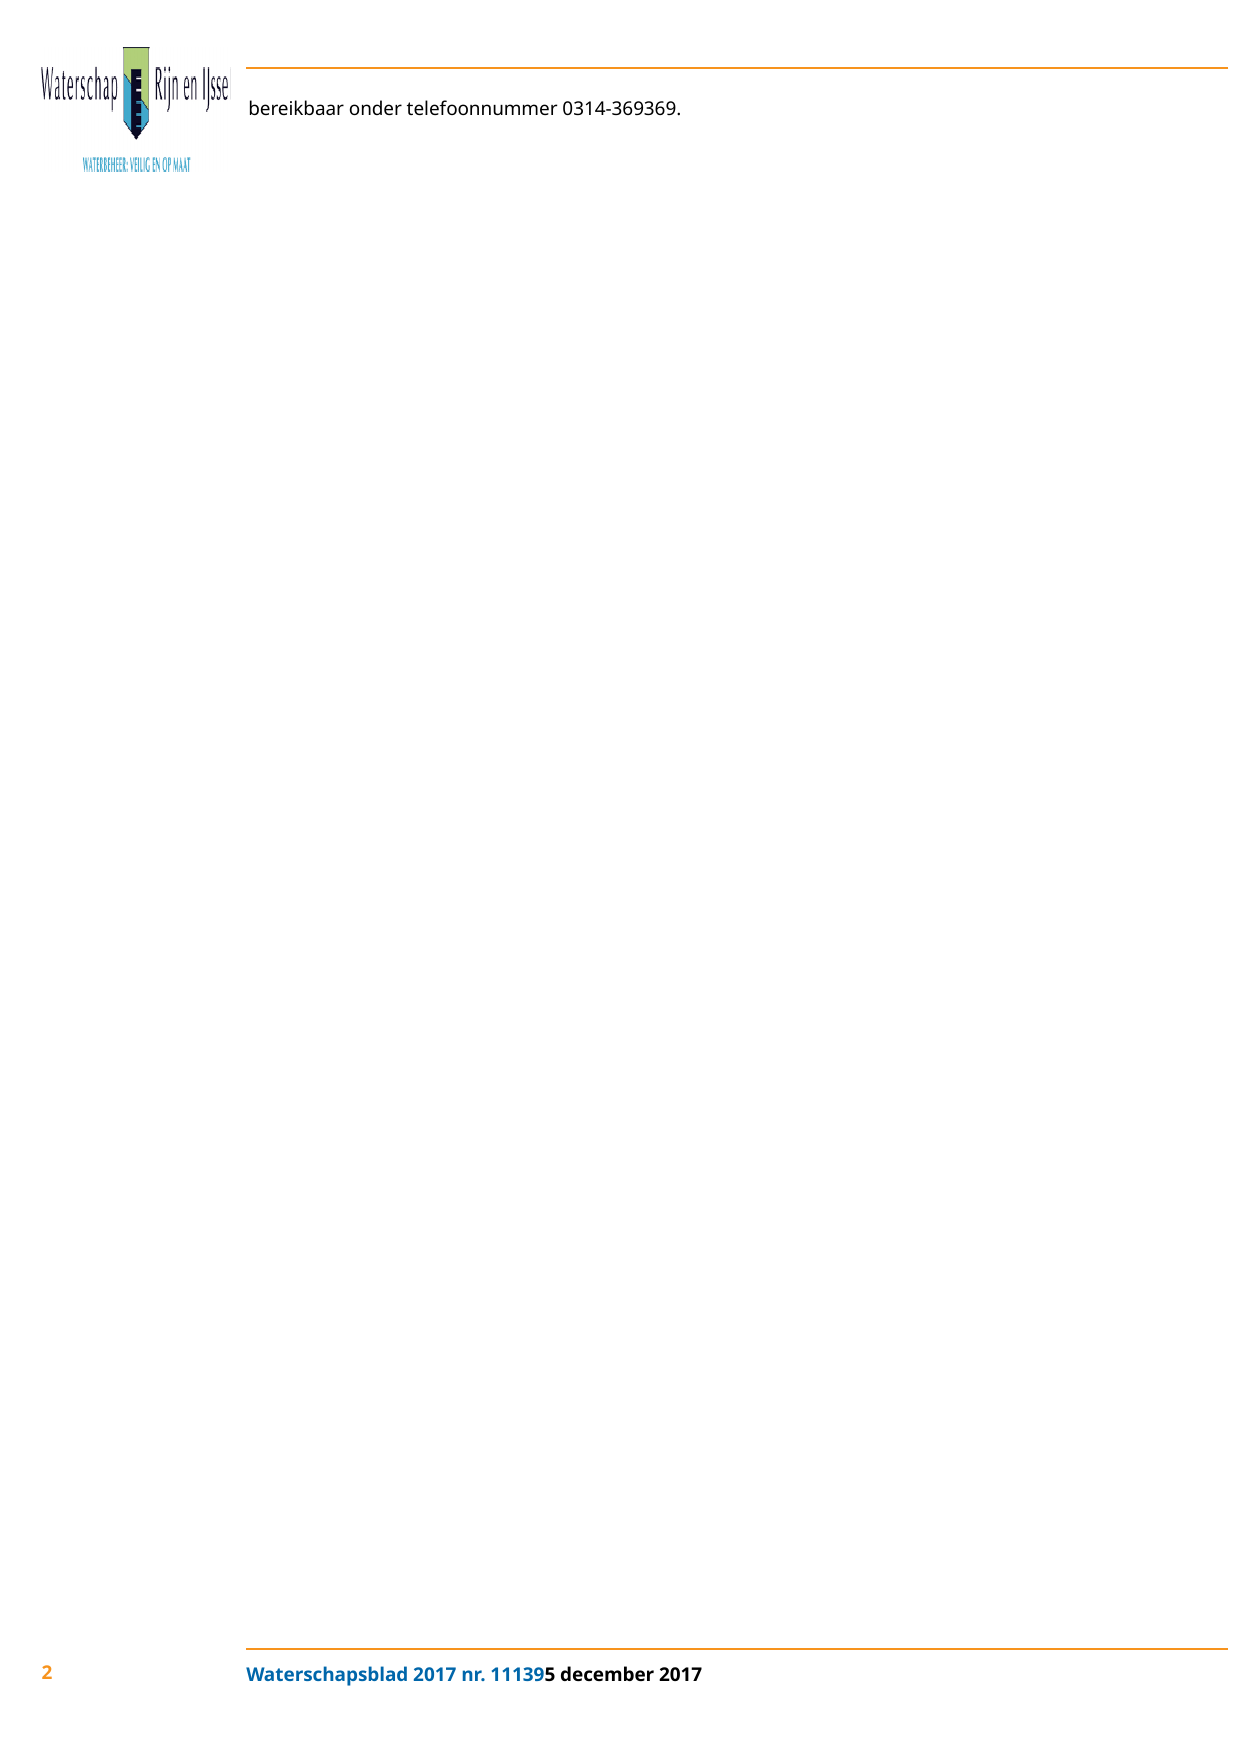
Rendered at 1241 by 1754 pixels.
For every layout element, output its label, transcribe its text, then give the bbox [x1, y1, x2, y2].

picture [41, 47, 231, 172]
text bereikbaar onder telefoonnummer 0314-369369. [248, 95, 1152, 121]
